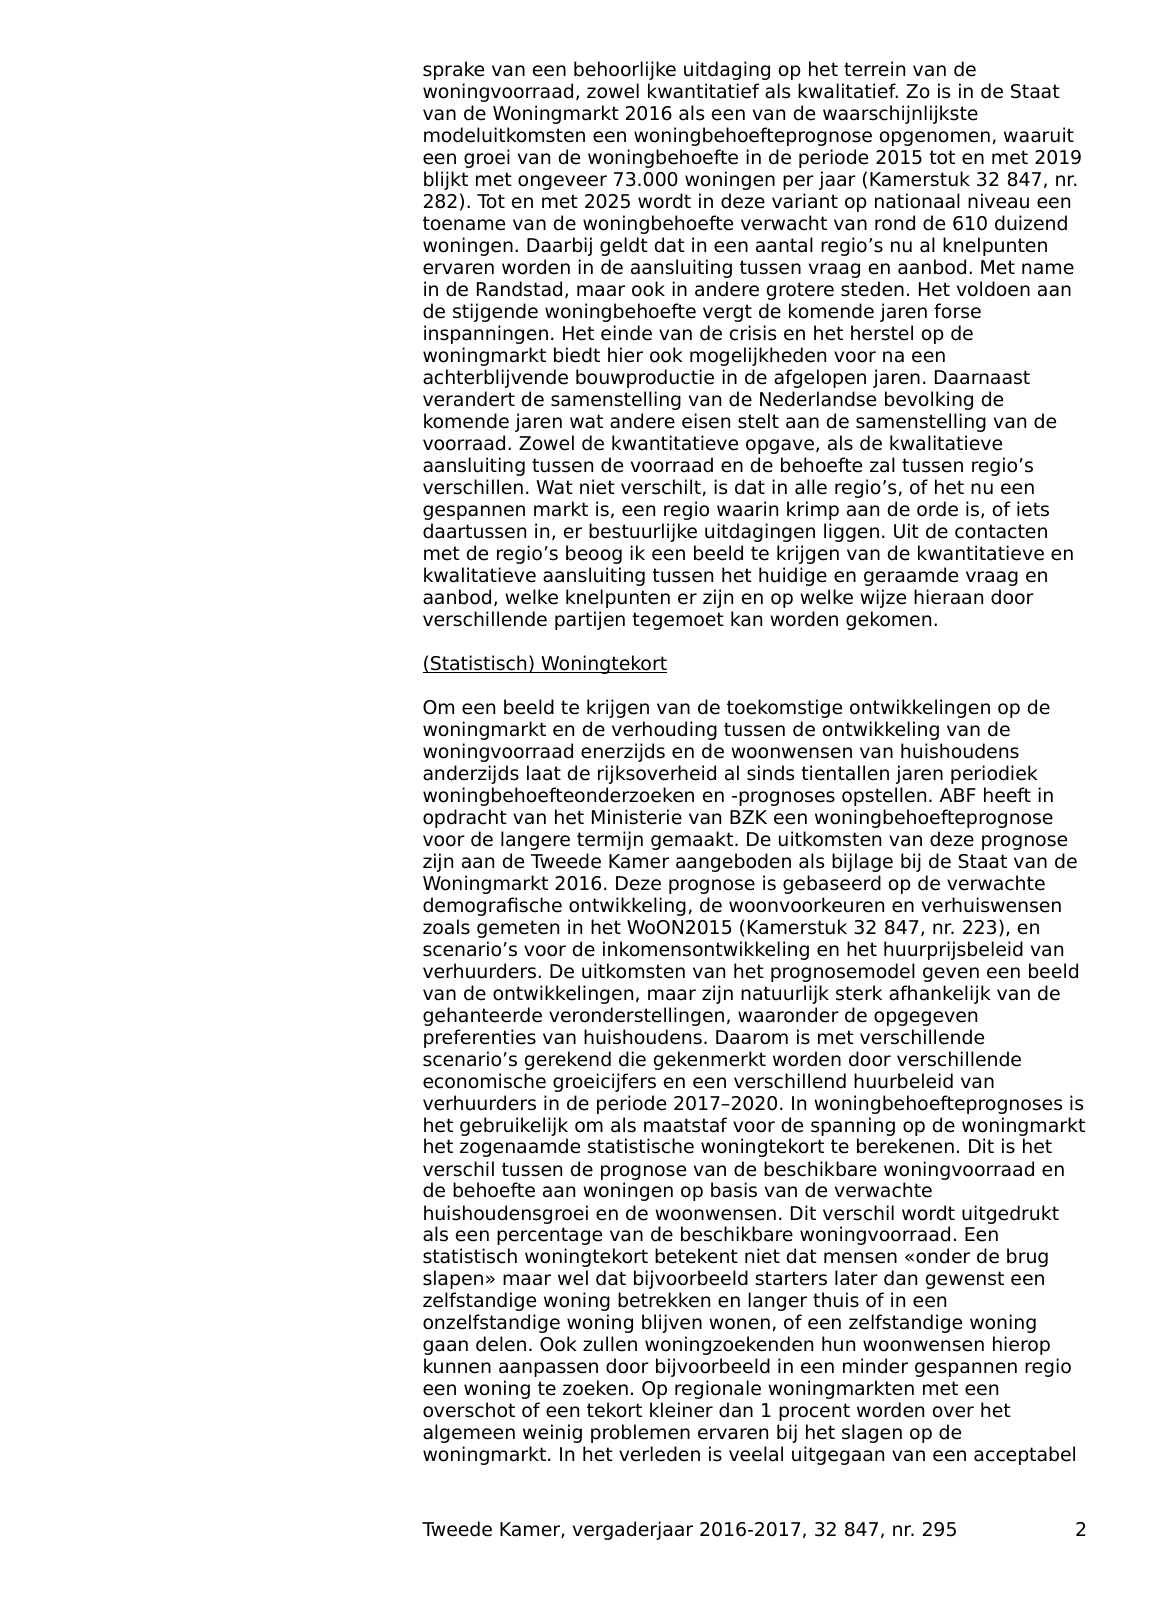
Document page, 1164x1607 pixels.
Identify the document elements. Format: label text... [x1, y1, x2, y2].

text sprake van een behoorlijke uitdaging op het terrein van de woningvoorraad, zowel kwantitatief als kwalitatief. Zo is in de Staat van de Woningmarkt 2016 als een van de waarschijnlijkste modeluitkomsten een woningbehoefteprognose opgenomen, waaruit een groei van de woningbehoefte in de periode 2015 tot en met 2019 blijkt met ongeveer 73.000 woningen per jaar (Kamerstuk 32 847, nr. 282). Tot en met 2025 wordt in deze variant op nationaal niveau een toename van de woningbehoefte verwacht van rond de 610 duizend woningen. Daarbij geldt dat in een aantal regio’s nu al knelpunten ervaren worden in de aansluiting tussen vraag en aanbod. Met name in de Randstad, maar ook in andere grotere steden. Het voldoen aan de stijgende woningbehoefte vergt de komende jaren forse inspanningen. Het einde van de crisis en het herstel op de woningmarkt biedt hier ook mogelijkheden voor na een achterblijvende bouwproductie in de afgelopen jaren. Daarnaast verandert de samenstelling van de Nederlandse bevolking de komende jaren wat andere eisen stelt aan de samenstelling van de voorraad. Zowel de kwantitatieve opgave, als de kwalitatieve aansluiting tussen de voorraad en de behoefte zal tussen regio’s verschillen. Wat niet verschilt, is dat in alle regio’s, of het nu een gespannen markt is, een regio waarin krimp aan de orde is, of iets daartussen in, er bestuurlijke uitdagingen liggen. Uit de contacten met de regio’s beoog ik een beeld te krijgen van de kwantitatieve en kwalitatieve aansluiting tussen het huidige en geraamde vraag en aanbod, welke knelpunten er zijn en op welke wijze hieraan door verschillende partijen tegemoet kan worden gekomen. [422, 59, 1087, 631]
subtitle (Statistisch) Woningtekort [422, 653, 1087, 675]
text Om een beeld te krijgen van de toekomstige ontwikkelingen op de woningmarkt en de verhouding tussen de ontwikkeling van de woningvoorraad enerzijds en de woonwensen van huishoudens anderzijds laat de rijksoverheid al sinds tientallen jaren periodiek woningbehoefteonderzoeken en -prognoses opstellen. ABF heeft in opdracht van het Ministerie van BZK een woningbehoefteprognose voor de langere termijn gemaakt. De uitkomsten van deze prognose zijn aan de Tweede Kamer aangeboden als bijlage bij de Staat van de Woningmarkt 2016. Deze prognose is gebaseerd op de verwachte demografische ontwikkeling, de woonvoorkeuren en verhuiswensen zoals gemeten in het WoON2015 (Kamerstuk 32 847, nr. 223), en scenario’s voor de inkomensontwikkeling en het huurprijsbeleid van verhuurders. De uitkomsten van het prognosemodel geven een beeld van de ontwikkelingen, maar zijn natuurlijk sterk afhankelijk van de gehanteerde veronderstellingen, waaronder de opgegeven preferenties van huishoudens. Daarom is met verschillende scenario’s gerekend die gekenmerkt worden door verschillende economische groeicijfers en een verschillend huurbeleid van verhuurders in de periode 2017–2020. In woningbehoefteprognoses is het gebruikelijk om als maatstaf voor de spanning op de woningmarkt het zogenaamde statistische woningtekort te berekenen. Dit is het verschil tussen de prognose van de beschikbare woningvoorraad en de behoefte aan woningen op basis van de verwachte huishoudensgroei en de woonwensen. Dit verschil wordt uitgedrukt als een percentage van de beschikbare woningvoorraad. Een statistisch woningtekort betekent niet dat mensen «onder de brug slapen» maar wel dat bijvoorbeeld starters later dan gewenst een zelfstandige woning betrekken en langer thuis of in een onzelfstandige woning blijven wonen, of een zelfstandige woning gaan delen. Ook zullen woningzoekenden hun woonwensen hierop kunnen aanpassen door bijvoorbeeld in een minder gespannen regio een woning te zoeken. Op regionale woningmarkten met een overschot of een tekort kleiner dan 1 procent worden over het algemeen weinig problemen ervaren bij het slagen op de woningmarkt. In het verleden is veelal uitgegaan van een acceptabel [422, 697, 1087, 1466]
